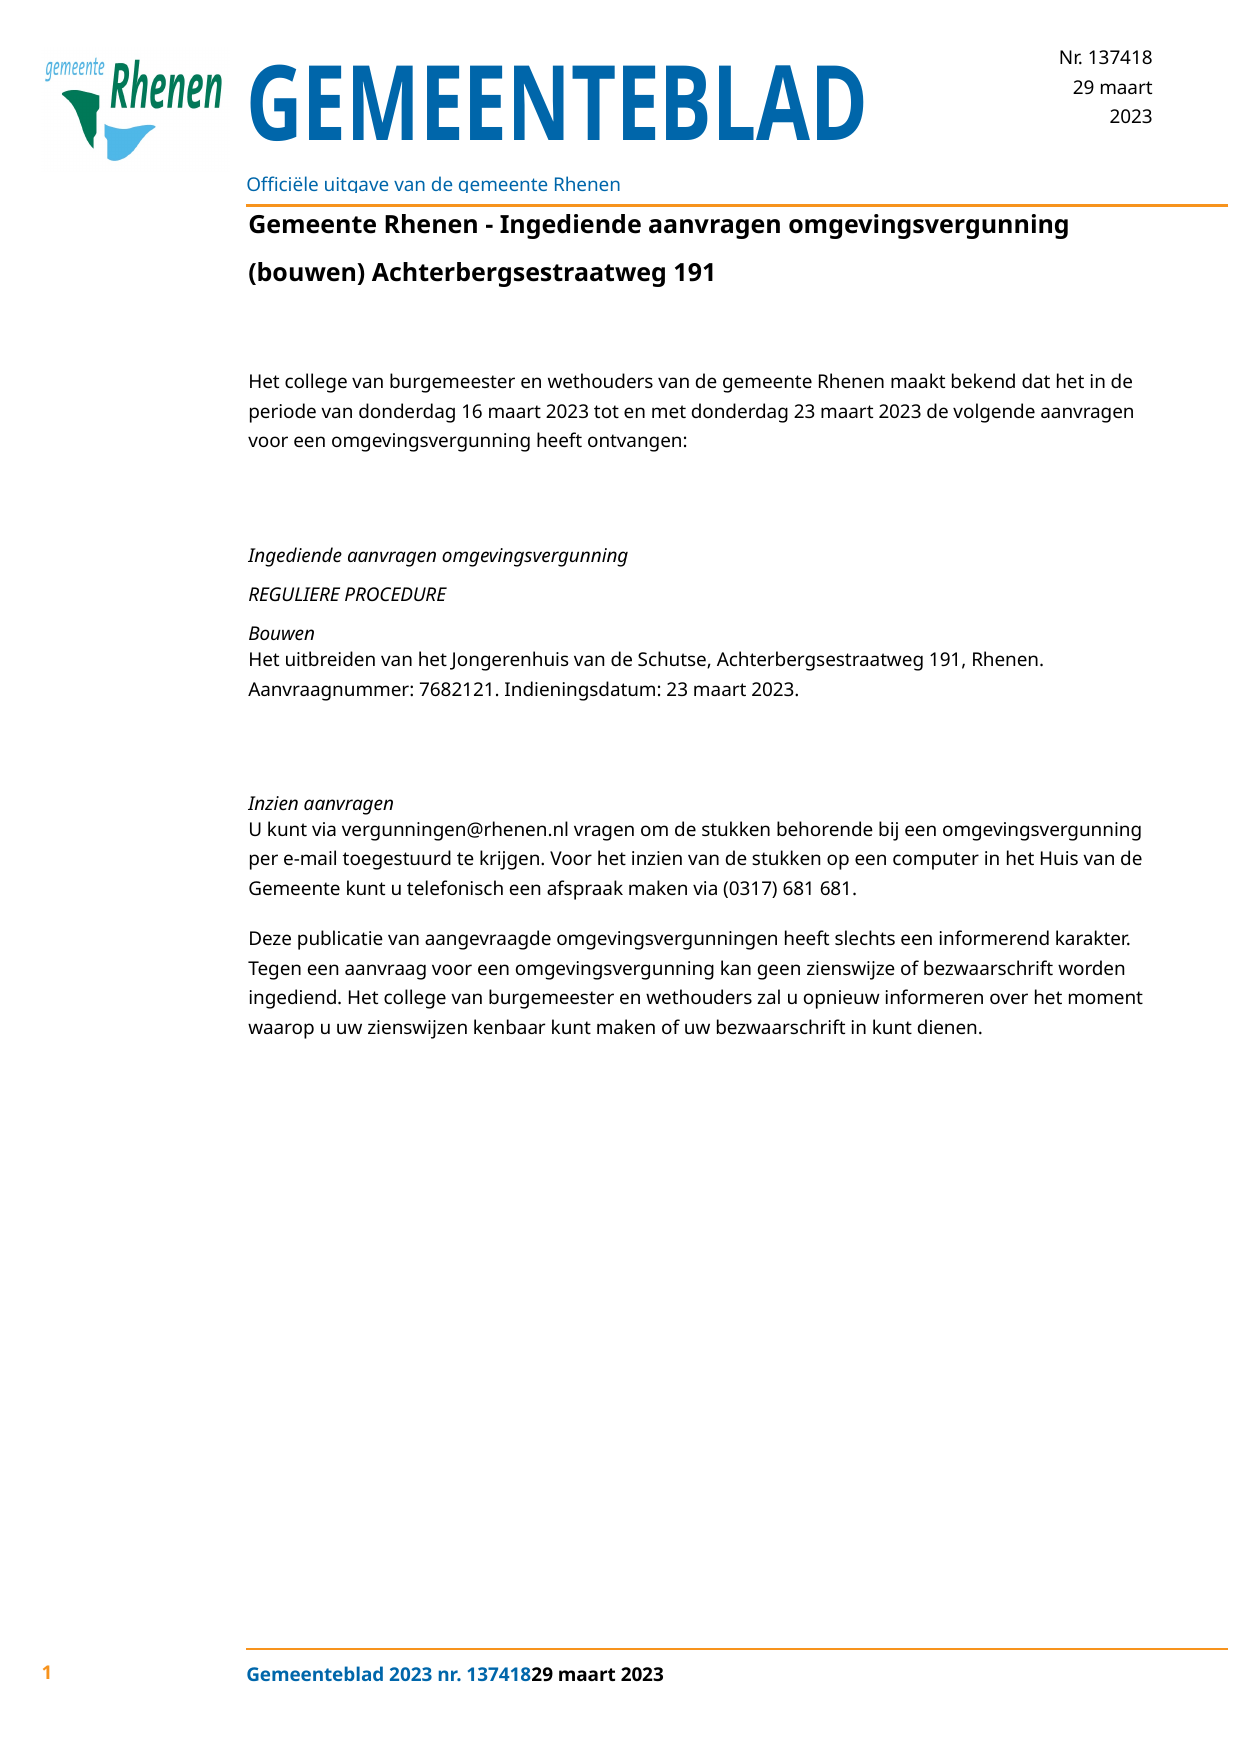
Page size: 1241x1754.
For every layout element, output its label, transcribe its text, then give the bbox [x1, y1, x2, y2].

text Het uitbreiden van het Jongerenhuis van de Schutse, Achterbergsestraatweg 191, Rhenen. Aanvraagnummer: 7682121. Indieningsdatum: 23 maart 2023. [248, 646, 1152, 701]
text U kunt via vergunningen@rhenen.nl vragen om de stukken behorende bij een omgevingsvergunning per e-mail toegestuurd te krijgen. Voor het inzien van de stukken op een computer in het Huis van de Gemeente kunt u telefonisch een afspraak maken via (0317) 681 681. [248, 816, 1152, 901]
text Bouwen [248, 620, 1152, 646]
picture [41, 47, 231, 172]
text Ingediende aanvragen omgevingsvergunning [248, 542, 1152, 568]
text Deze publicatie van aangevraagde omgevingsvergunningen heeft slechts een informerend karakter. Tegen een aanvraag voor een omgevingsvergunning kan geen zienswijze of bezwaarschrift worden ingediend. Het college van burgemeester en wethouders zal u opnieuw informeren over het moment waarop u uw zienswijzen kenbaar kunt maken of uw bezwaarschrift in kunt dienen. [248, 925, 1152, 1040]
text Gemeente Rhenen - Ingediende aanvragen omgevingsvergunning (bouwen) Achterbergsestraatweg 191 [248, 207, 1152, 288]
text Inzien aanvragen [248, 790, 1152, 816]
text Het college van burgemeester en wethouders van de gemeente Rhenen maakt bekend dat het in de periode van donderdag 16 maart 2023 tot en met donderdag 23 maart 2023 de volgende aanvragen voor een omgevingsvergunning heeft ontvangen: [248, 368, 1152, 453]
text REGULIERE PROCEDURE [248, 581, 1152, 607]
